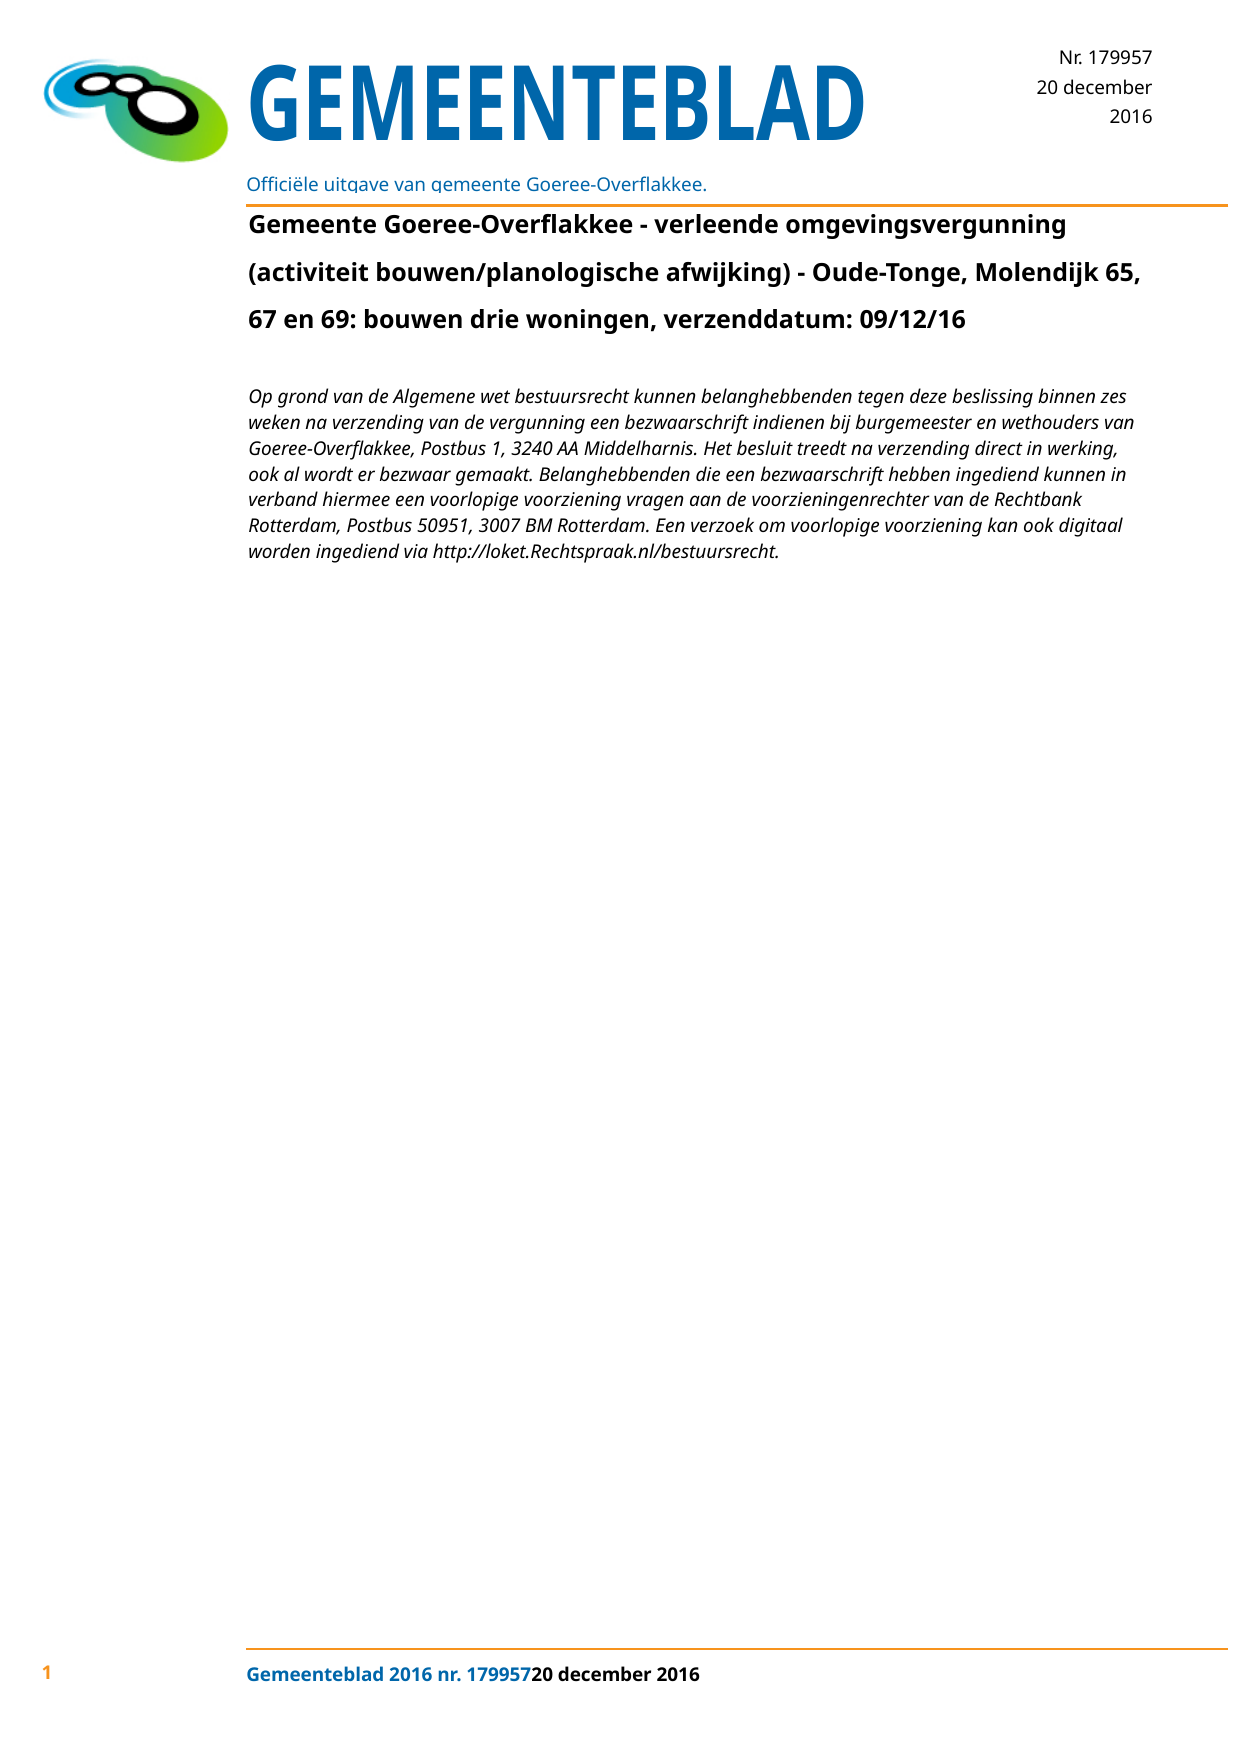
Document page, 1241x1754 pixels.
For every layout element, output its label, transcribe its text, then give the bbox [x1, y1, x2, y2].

text Gemeente Goeree-Overflakkee - verleende omgevingsvergunning (activiteit bouwen/planologische afwijking) - Oude-Tonge, Molendijk 65, 67 en 69: bouwen drie woningen, verzenddatum: 09/12/16 [248, 207, 1152, 336]
picture [41, 47, 231, 172]
text Op grond van de Algemene wet bestuursrecht kunnen belanghebbenden tegen deze beslissing binnen zes weken na verzending van de vergunning een bezwaarschrift indienen bij burgemeester en wethouders van Goeree-Overflakkee, Postbus 1, 3240 AA Middelharnis. Het besluit treedt na verzending direct in werking, ook al wordt er bezwaar gemaakt. Belanghebbenden die een bezwaarschrift hebben ingediend kunnen in verband hiermee een voorlopige voorziening vragen aan de voorzieningenrechter van de Rechtbank Rotterdam, Postbus 50951, 3007 BM Rotterdam. Een verzoek om voorlopige voorziening kan ook digitaal worden ingediend via http://loket.Rechtspraak.nl/bestuursrecht. [248, 384, 1152, 564]
